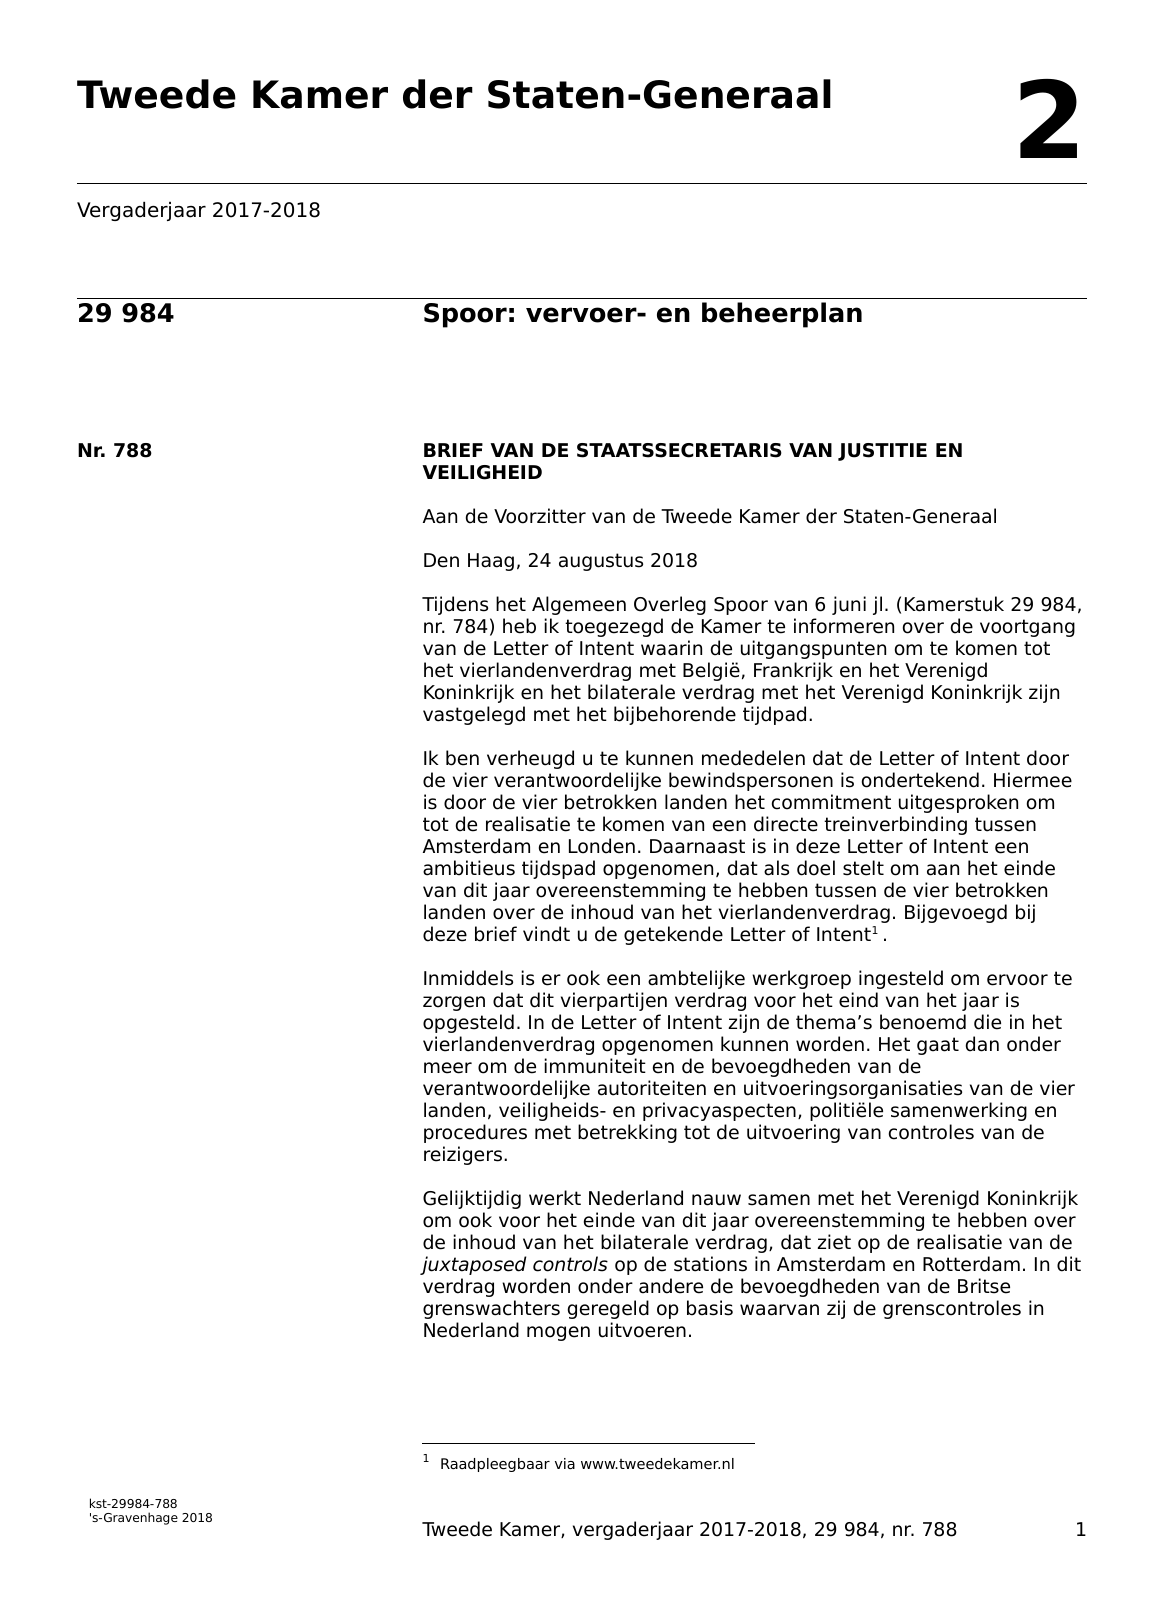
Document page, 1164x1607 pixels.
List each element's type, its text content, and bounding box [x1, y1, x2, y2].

text Gelijktijdig werkt Nederland nauw samen met het Verenigd Koninkrijk om ook voor het einde van dit jaar overeenstemming te hebben over de inhoud van het bilaterale verdrag, dat ziet op de realisatie van de juxtaposed controls op de stations in Amsterdam en Rotterdam. In dit verdrag worden onder andere de bevoegdheden van de Britse grenswachters geregeld op basis waarvan zij de grenscontroles in Nederland mogen uitvoeren. [422, 1188, 1087, 1342]
text Den Haag, 24 augustus 2018 [422, 550, 1087, 572]
text Tijdens het Algemeen Overleg Spoor van 6 juni jl. (Kamerstuk 29 984, nr. 784) heb ik toegezegd de Kamer te informeren over de voortgang van de Letter of Intent waarin de uitgangspunten om te komen tot het vierlandenverdrag met België, Frankrijk en het Verenigd Koninkrijk en het bilaterale verdrag met het Verenigd Koninkrijk zijn vastgelegd met het bijbehorende tijdpad. [422, 594, 1087, 726]
text Aan de Voorzitter van de Tweede Kamer der Staten-Generaal [422, 506, 1087, 528]
table_cell Vergaderjaar 2017-2018 [77, 184, 1087, 298]
table_header Tweede Kamer der Staten-Generaal [77, 59, 886, 183]
text Ik ben verheugd u te kunnen mededelen dat de Letter of Intent door de vier verantwoordelijke bewindspersonen is ondertekend. Hiermee is door de vier betrokken landen het commitment uitgesproken om tot de realisatie te komen van een directe treinverbinding tussen Amsterdam en Londen. Daarnaast is in deze Letter of Intent een ambitieus tijdspad opgenomen, dat als doel stelt om aan het einde van dit jaar overeenstemming te hebben tussen de vier betrokken landen over de inhoud van het vierlandenverdrag. Bijgevoegd bij deze brief vindt u de getekende Letter of Intent. [422, 748, 1087, 946]
table_header 2 [886, 59, 1087, 183]
text Raadpleegbaar via www.tweedekamer.nl [422, 1452, 1087, 1474]
text Inmiddels is er ook een ambtelijke werkgroep ingesteld om ervoor te zorgen dat dit vierpartijen verdrag voor het eind van het jaar is opgesteld. In de Letter of Intent zijn de thema’s benoemd die in het vierlandenverdrag opgenomen kunnen worden. Het gaat dan onder meer om de immuniteit en de bevoegdheden van de verantwoordelijke autoriteiten en uitvoeringsorganisaties van de vier landen, veiligheids- en privacyaspecten, politiële samenwerking en procedures met betrekking tot de uitvoering van controles van de reizigers. [422, 968, 1087, 1166]
text kst-29984-788 [88, 1497, 323, 1511]
subtitle 29 984 Spoor: vervoer- en beheerplan [77, 299, 1087, 329]
subtitle Nr. 788 BRIEF VAN DE STAATSSECRETARIS VAN JUSTITIE EN VEILIGHEID [77, 440, 1087, 484]
text 's-Gravenhage 2018 [88, 1511, 323, 1525]
